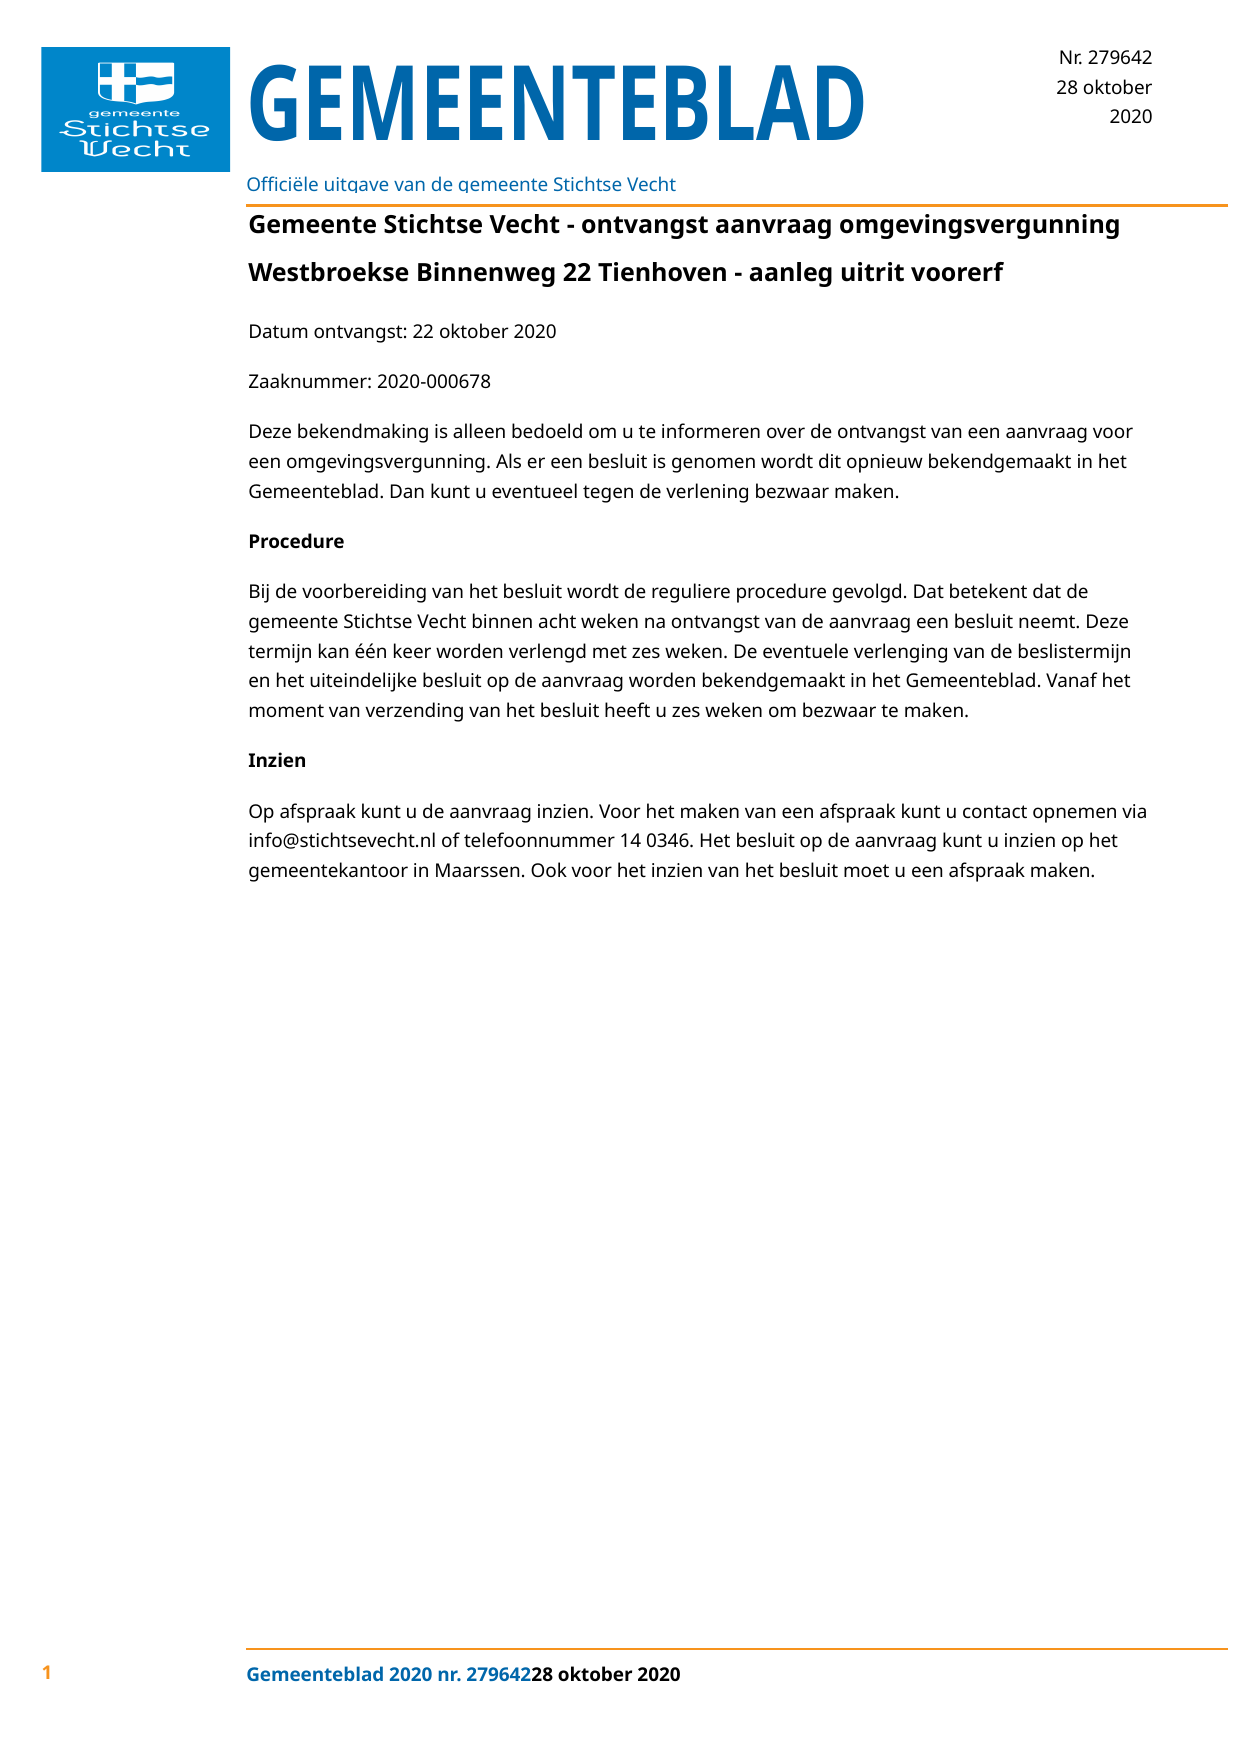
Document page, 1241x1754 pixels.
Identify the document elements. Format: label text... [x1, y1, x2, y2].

picture [137, 63, 174, 103]
text Zaaknummer: 2020-000678 [248, 368, 1152, 394]
text Deze bekendmaking is alleen bedoeld om u te informeren over de ontvangst van een aanvraag voor een omgevingsvergunning. Als er een besluit is genomen wordt dit opnieuw bekendgemaakt in het Gemeenteblad. Dan kunt u eventueel tegen de verlening bezwaar maken. [248, 419, 1152, 504]
text Procedure [248, 528, 1152, 554]
text Inzien [248, 747, 1152, 773]
text Datum ontvangst: 22 oktober 2020 [248, 318, 1152, 344]
picture [99, 63, 135, 101]
text Op afspraak kunt u de aanvraag inzien. Voor het maken van een afspraak kunt u contact opnemen via info@stichtsevecht.nl of telefoonnummer 14 0346. Het besluit op de aanvraag kunt u inzien op het gemeentekantoor in Maarssen. Ook voor het inzien van het besluit moet u een afspraak maken. [248, 798, 1152, 883]
text Gemeente Stichtse Vecht - ontvangst aanvraag omgevingsvergunning Westbroekse Binnenweg 22 Tienhoven - aanleg uitrit voorerf [248, 207, 1152, 288]
text Bij de voorbereiding van het besluit wordt de reguliere procedure gevolgd. Dat betekent dat de gemeente Stichtse Vecht binnen acht weken na ontvangst van de aanvraag een besluit neemt. Deze termijn kan één keer worden verlengd met zes weken. De eventuele verlenging van de beslistermijn en het uiteindelijke besluit op de aanvraag worden bekendgemaakt in het Gemeenteblad. Vanaf het moment van verzending van het besluit heeft u zes weken om bezwaar te maken. [248, 579, 1152, 723]
